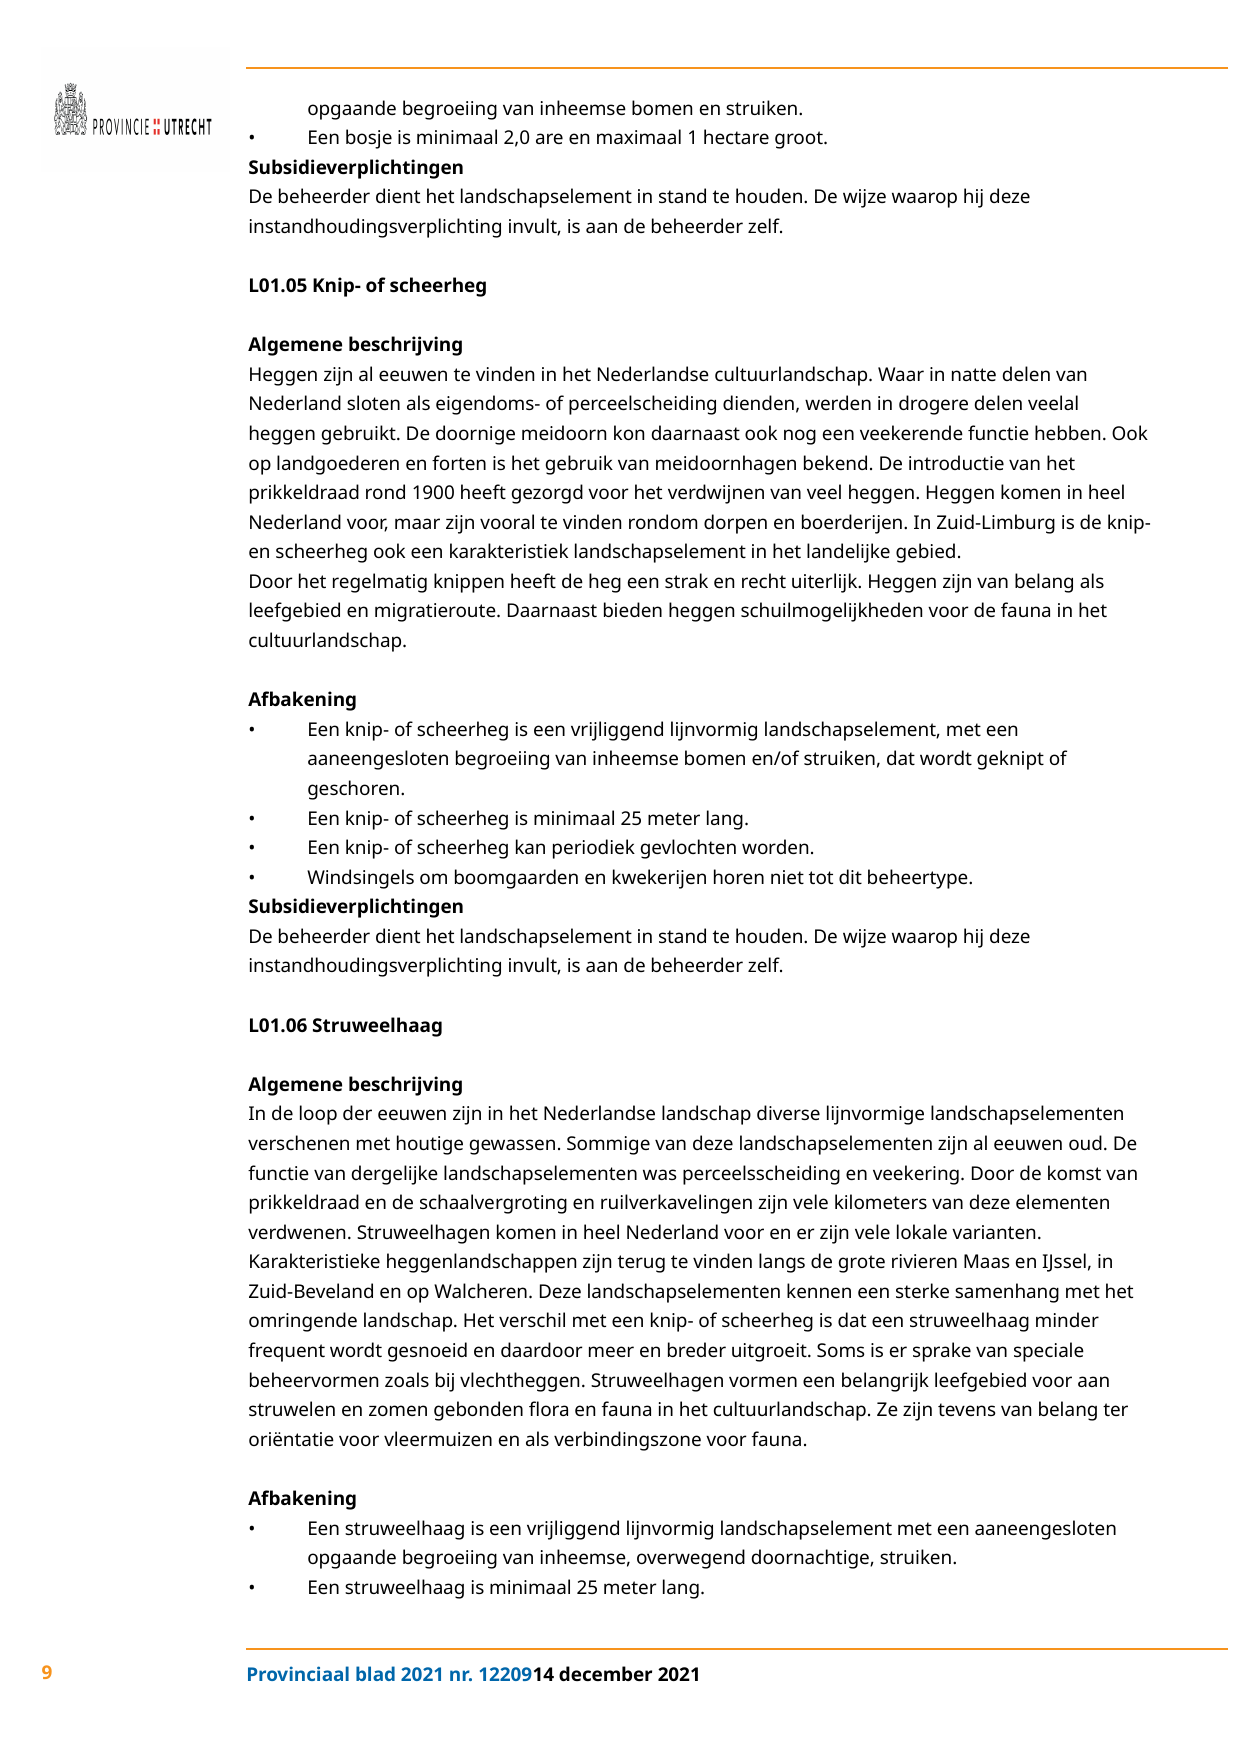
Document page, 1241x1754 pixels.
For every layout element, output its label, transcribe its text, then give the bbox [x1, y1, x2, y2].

text Algemene beschrijving [248, 1071, 1152, 1097]
list Een knip- of scheerheg kan periodiek gevlochten worden. [248, 834, 1152, 860]
picture [41, 47, 231, 172]
list Een knip- of scheerheg is een vrijliggend lijnvormig landschapselement, met een aaneengesloten begroeiing van inheemse bomen en/of struiken, dat wordt geknipt of geschoren. [248, 716, 1152, 801]
list Windsingels om boomgaarden en kwekerijen horen niet tot dit beheertype. [248, 864, 1152, 890]
list Een struweelhaag is een vrijliggend lijnvormig landschapselement met een aaneengesloten opgaande begroeiing van inheemse, overwegend doornachtige, struiken. [248, 1515, 1152, 1570]
text L01.06 Struweelhaag [248, 1012, 1152, 1038]
text Heggen zijn al eeuwen te vinden in het Nederlandse cultuurlandschap. Waar in natte delen van Nederland sloten als eigendoms- of perceelscheiding dienden, werden in drogere delen veelal heggen gebruikt. De doornige meidoorn kon daarnaast ook nog een veekerende functie hebben. Ook op landgoederen en forten is het gebruik van meidoornhagen bekend. De introductie van het prikkeldraad rond 1900 heeft gezorgd voor het verdwijnen van veel heggen. Heggen komen in heel Nederland voor, maar zijn vooral te vinden rondom dorpen en boerderijen. In Zuid-Limburg is de knip- en scheerheg ook een karakteristiek landschapselement in het landelijke gebied. [248, 361, 1152, 564]
list Een knip- of scheerheg is minimaal 25 meter lang. [248, 805, 1152, 831]
text Afbakening [248, 1485, 1152, 1511]
text Algemene beschrijving [248, 331, 1152, 357]
list Een bosje is minimaal 2,0 are en maximaal 1 hectare groot. [248, 124, 1152, 150]
text De beheerder dient het landschapselement in stand te houden. De wijze waarop hij deze instandhoudingsverplichting invult, is aan de beheerder zelf. [248, 923, 1152, 978]
text Afbakening [248, 686, 1152, 712]
text L01.05 Knip- of scheerheg [248, 272, 1152, 298]
text Subsidieverplichtingen [248, 893, 1152, 919]
list Een struweelhaag is minimaal 25 meter lang. [248, 1574, 1152, 1600]
text De beheerder dient het landschapselement in stand te houden. De wijze waarop hij deze instandhoudingsverplichting invult, is aan de beheerder zelf. [248, 183, 1152, 239]
text Subsidieverplichtingen [248, 154, 1152, 180]
text Door het regelmatig knippen heeft de heg een strak en recht uiterlijk. Heggen zijn van belang als leefgebied en migratieroute. Daarnaast bieden heggen schuilmogelijkheden voor de fauna in het cultuurlandschap. [248, 568, 1152, 653]
list opgaande begroeiing van inheemse bomen en struiken. [248, 95, 1152, 121]
text In de loop der eeuwen zijn in het Nederlandse landschap diverse lijnvormige landschapselementen verschenen met houtige gewassen. Sommige van deze landschapselementen zijn al eeuwen oud. De functie van dergelijke landschapselementen was perceelsscheiding en veekering. Door de komst van prikkeldraad en de schaalvergroting en ruilverkavelingen zijn vele kilometers van deze elementen verdwenen. Struweelhagen komen in heel Nederland voor en er zijn vele lokale varianten. Karakteristieke heggenlandschappen zijn terug te vinden langs de grote rivieren Maas en IJssel, in Zuid-Beveland en op Walcheren. Deze landschapselementen kennen een sterke samenhang met het omringende landschap. Het verschil met een knip- of scheerheg is dat een struweelhaag minder frequent wordt gesnoeid en daardoor meer en breder uitgroeit. Soms is er sprake van speciale beheervormen zoals bij vlechtheggen. Struweelhagen vormen een belangrijk leefgebied voor aan struwelen en zomen gebonden flora en fauna in het cultuurlandschap. Ze zijn tevens van belang ter oriëntatie voor vleermuizen en als verbindingszone voor fauna. [248, 1101, 1152, 1452]
